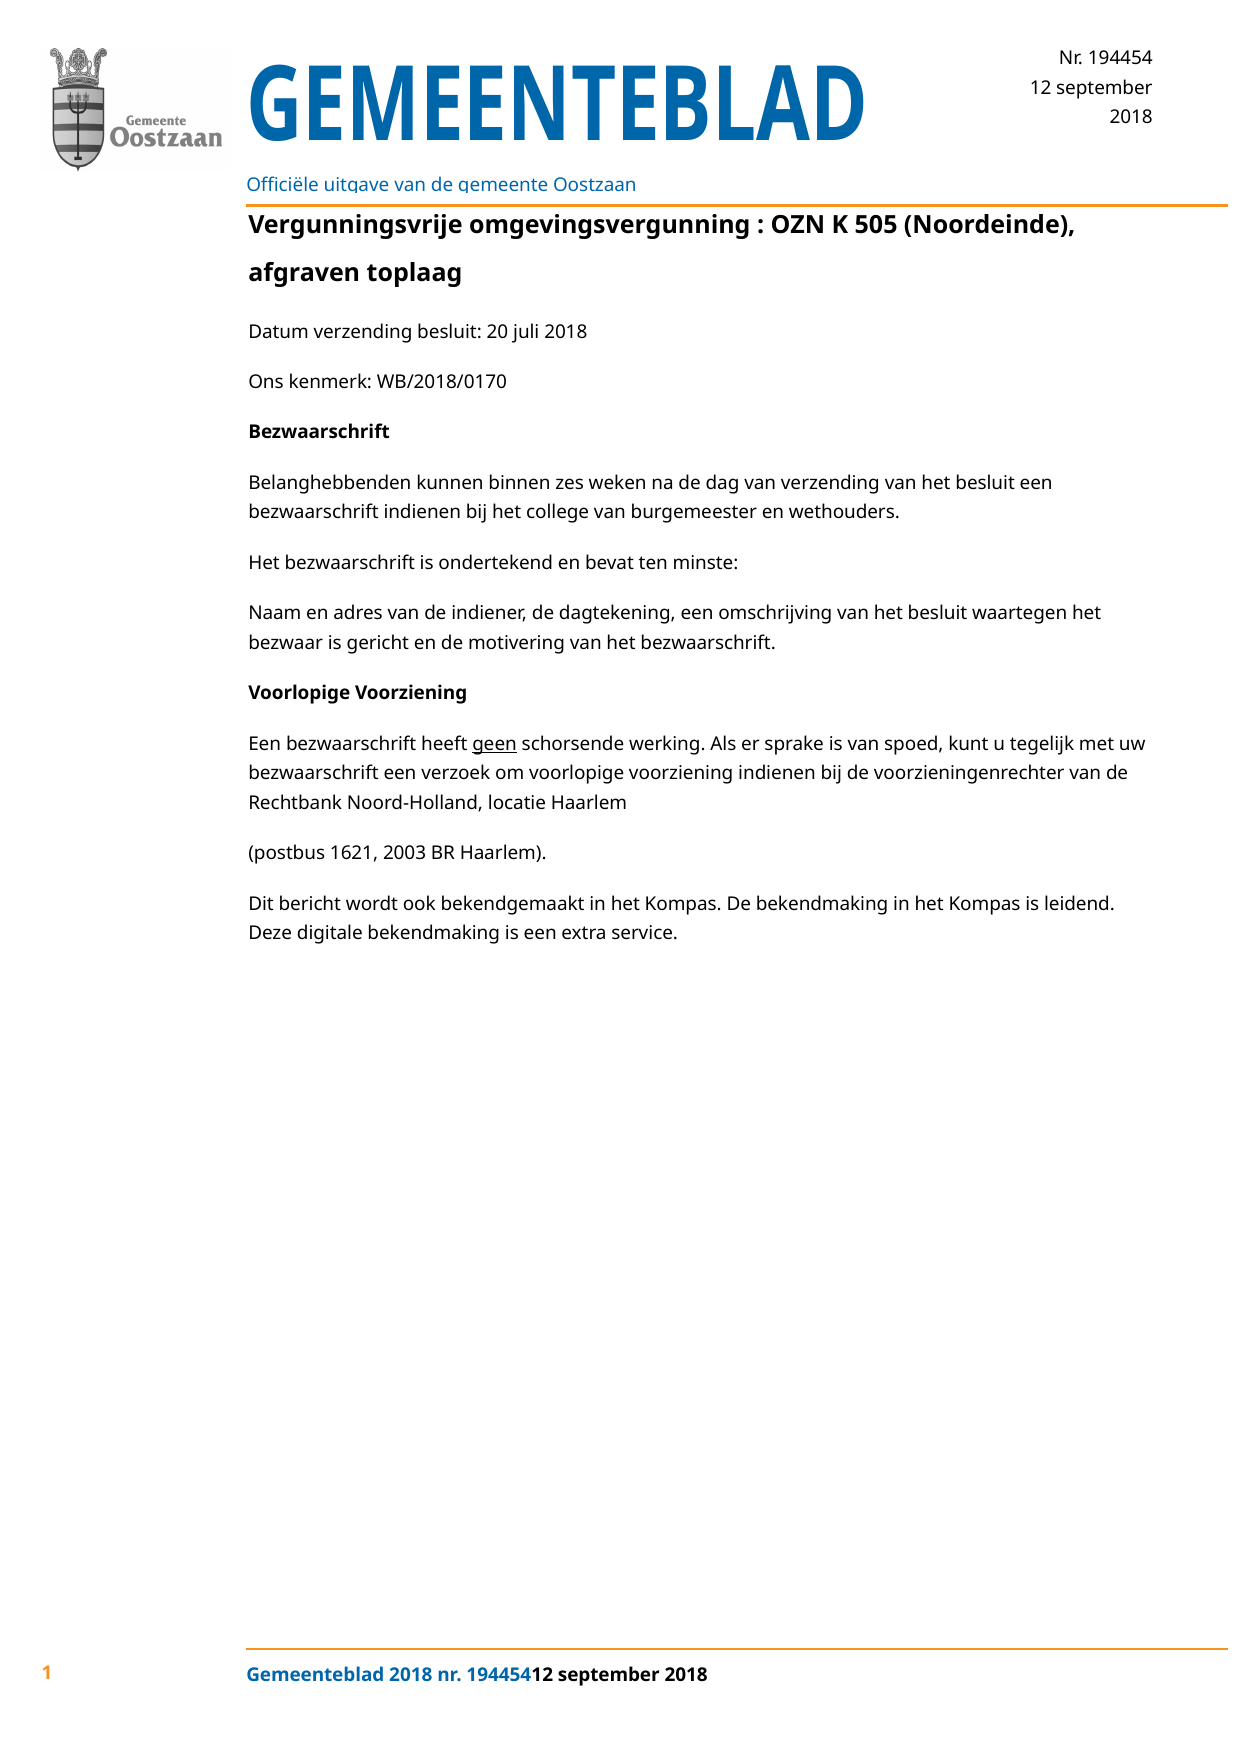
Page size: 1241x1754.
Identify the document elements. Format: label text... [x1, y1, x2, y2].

text Vergunningsvrije omgevingsvergunning : OZN K 505 (Noordeinde), afgraven toplaag [248, 207, 1152, 288]
text Belanghebbenden kunnen binnen zes weken na de dag van verzending van het besluit een bezwaarschrift indienen bij het college van burgemeester en wethouders. [248, 469, 1152, 524]
text (postbus 1621, 2003 BR Haarlem). [248, 839, 1152, 865]
text Ons kenmerk: WB/2018/0170 [248, 368, 1152, 394]
text Datum verzending besluit: 20 juli 2018 [248, 318, 1152, 344]
text Voorlopige Voorziening [248, 679, 1152, 705]
text Een bezwaarschrift heeft geen schorsende werking. Als er sprake is van spoed, kunt u tegelijk met uw bezwaarschrift een verzoek om voorlopige voorziening indienen bij de voorzieningenrechter van de Rechtbank Noord-Holland, locatie Haarlem [248, 730, 1152, 815]
text Naam en adres van de indiener, de dagtekening, een omschrijving van het besluit waartegen het bezwaar is gericht en de motivering van het bezwaarschrift. [248, 599, 1152, 655]
picture [41, 47, 231, 172]
text Het bezwaarschrift is ondertekend en bevat ten minste: [248, 549, 1152, 575]
text Dit bericht wordt ook bekendgemaakt in het Kompas. De bekendmaking in het Kompas is leidend. Deze digitale bekendmaking is een extra service. [248, 890, 1152, 945]
text Bezwaarschrift [248, 419, 1152, 444]
